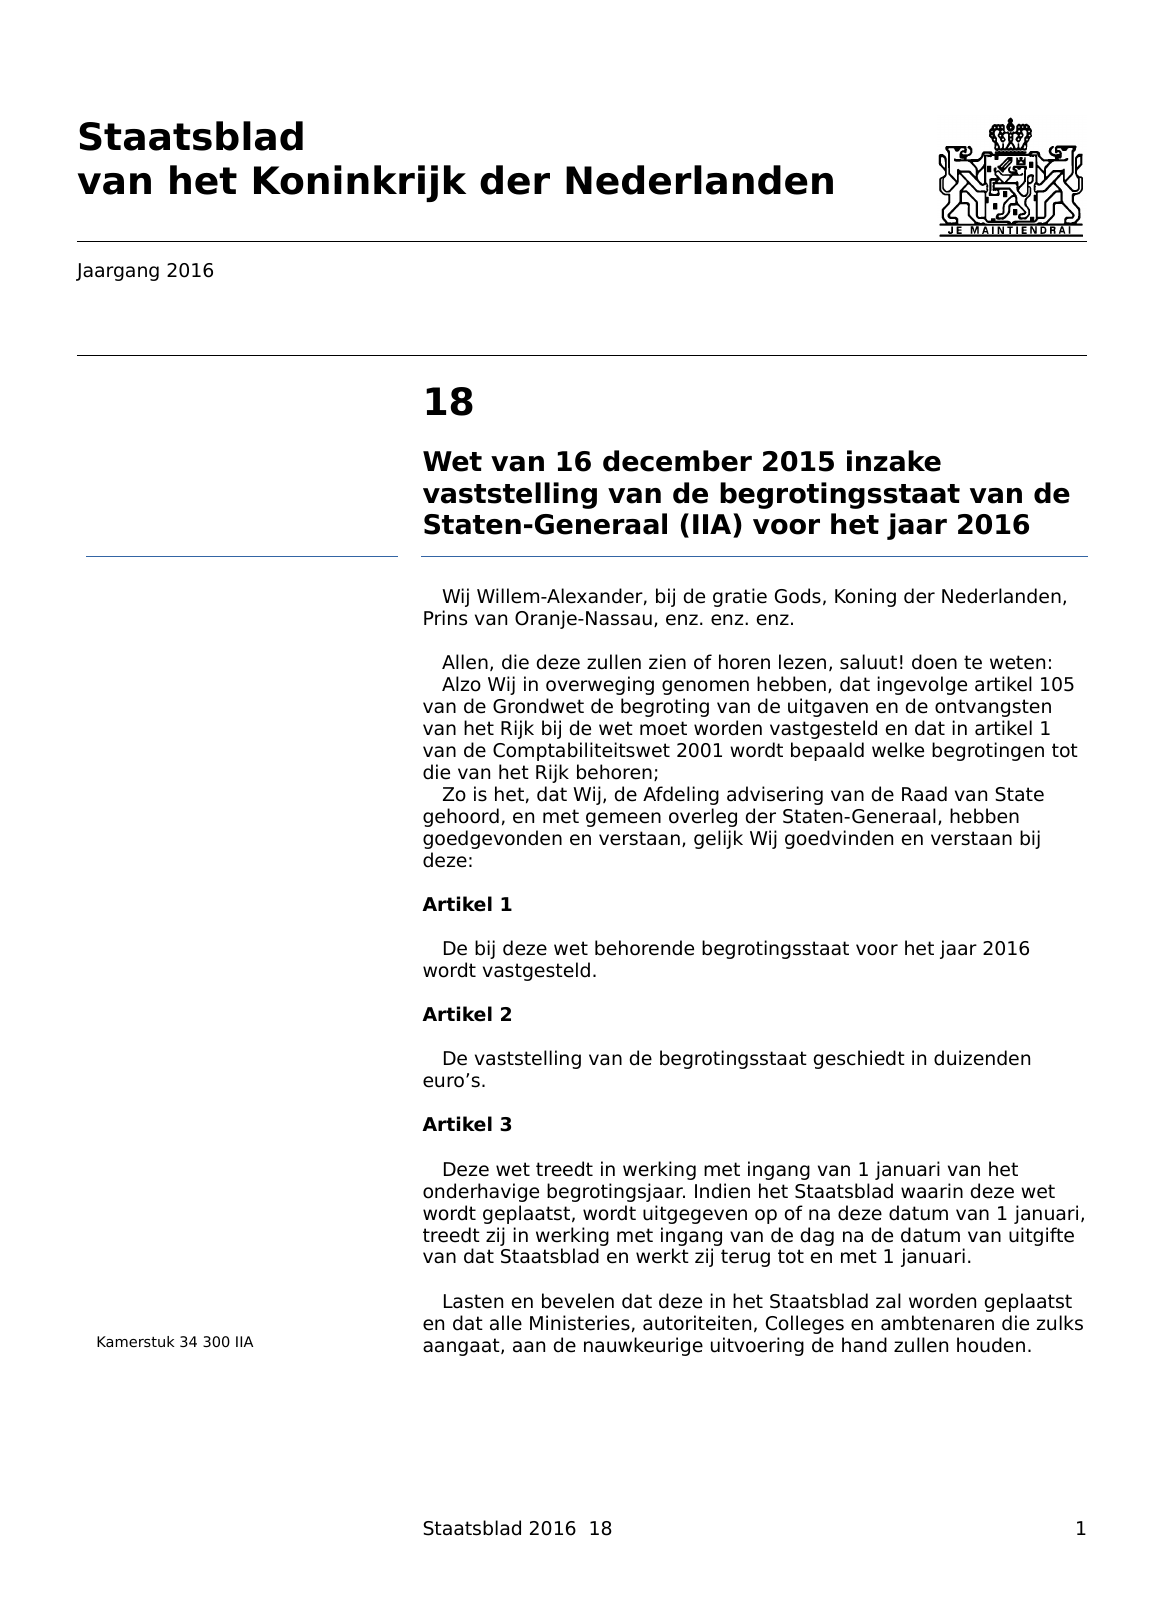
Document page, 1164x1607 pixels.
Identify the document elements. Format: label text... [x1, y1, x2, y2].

text De bij deze wet behorende begrotingsstaat voor het jaar 2016 wordt vastgesteld. [422, 938, 1087, 982]
text Lasten en bevelen dat deze in het Staatsblad zal worden geplaatst en dat alle Ministeries, autoriteiten, Colleges en ambtenaren die zulks aangaat, aan de nauwkeurige uitvoering de hand zullen houden. [422, 1291, 1087, 1357]
table_header Staatsblad van het Koninkrijk der Nederlanden [77, 100, 886, 241]
text Wet van 16 december 2015 inzake vaststelling van de begrotingsstaat van de Staten-Generaal (IIA) voor het jaar 2016 [422, 447, 1087, 541]
table_cell Jaargang 2016 [77, 242, 1087, 355]
picture [936, 115, 1087, 240]
subtitle Artikel 3 [422, 1114, 1087, 1136]
text Kamerstuk 34 300 IIA [77, 1333, 396, 1351]
text Alzo Wij in overweging genomen hebben, dat ingevolge artikel 105 van de Grondwet de begroting van de uitgaven en de ontvangsten van het Rijk bij de wet moet worden vastgesteld en dat in artikel 1 van de Comptabiliteitswet 2001 wordt bepaald welke begrotingen tot die van het Rijk behoren; [422, 674, 1087, 784]
text De vaststelling van de begrotingsstaat geschiedt in duizenden euro’s. [422, 1048, 1087, 1092]
text Deze wet treedt in werking met ingang van 1 januari van het onderhavige begrotingsjaar. Indien het Staatsblad waarin deze wet wordt geplaatst, wordt uitgegeven op of na deze datum van 1 januari, treedt zij in werking met ingang van de dag na de datum van uitgifte van dat Staatsblad en werkt zij terug tot en met 1 januari. [422, 1158, 1087, 1268]
subtitle 18 [422, 381, 1087, 424]
table_header [886, 100, 1087, 241]
text Zo is het, dat Wij, de Afdeling advisering van de Raad van State gehoord, en met gemeen overleg der Staten-Generaal, hebben goedgevonden en verstaan, gelijk Wij goedvinden en verstaan bij deze: [422, 784, 1087, 872]
text Wij Willem-Alexander, bij de gratie Gods, Koning der Nederlanden, Prins van Oranje-Nassau, enz. enz. enz. [422, 586, 1087, 629]
subtitle Artikel 1 [422, 894, 1087, 916]
text Allen, die deze zullen zien of horen lezen, saluut! doen te weten: [422, 652, 1087, 674]
subtitle Artikel 2 [422, 1004, 1087, 1026]
